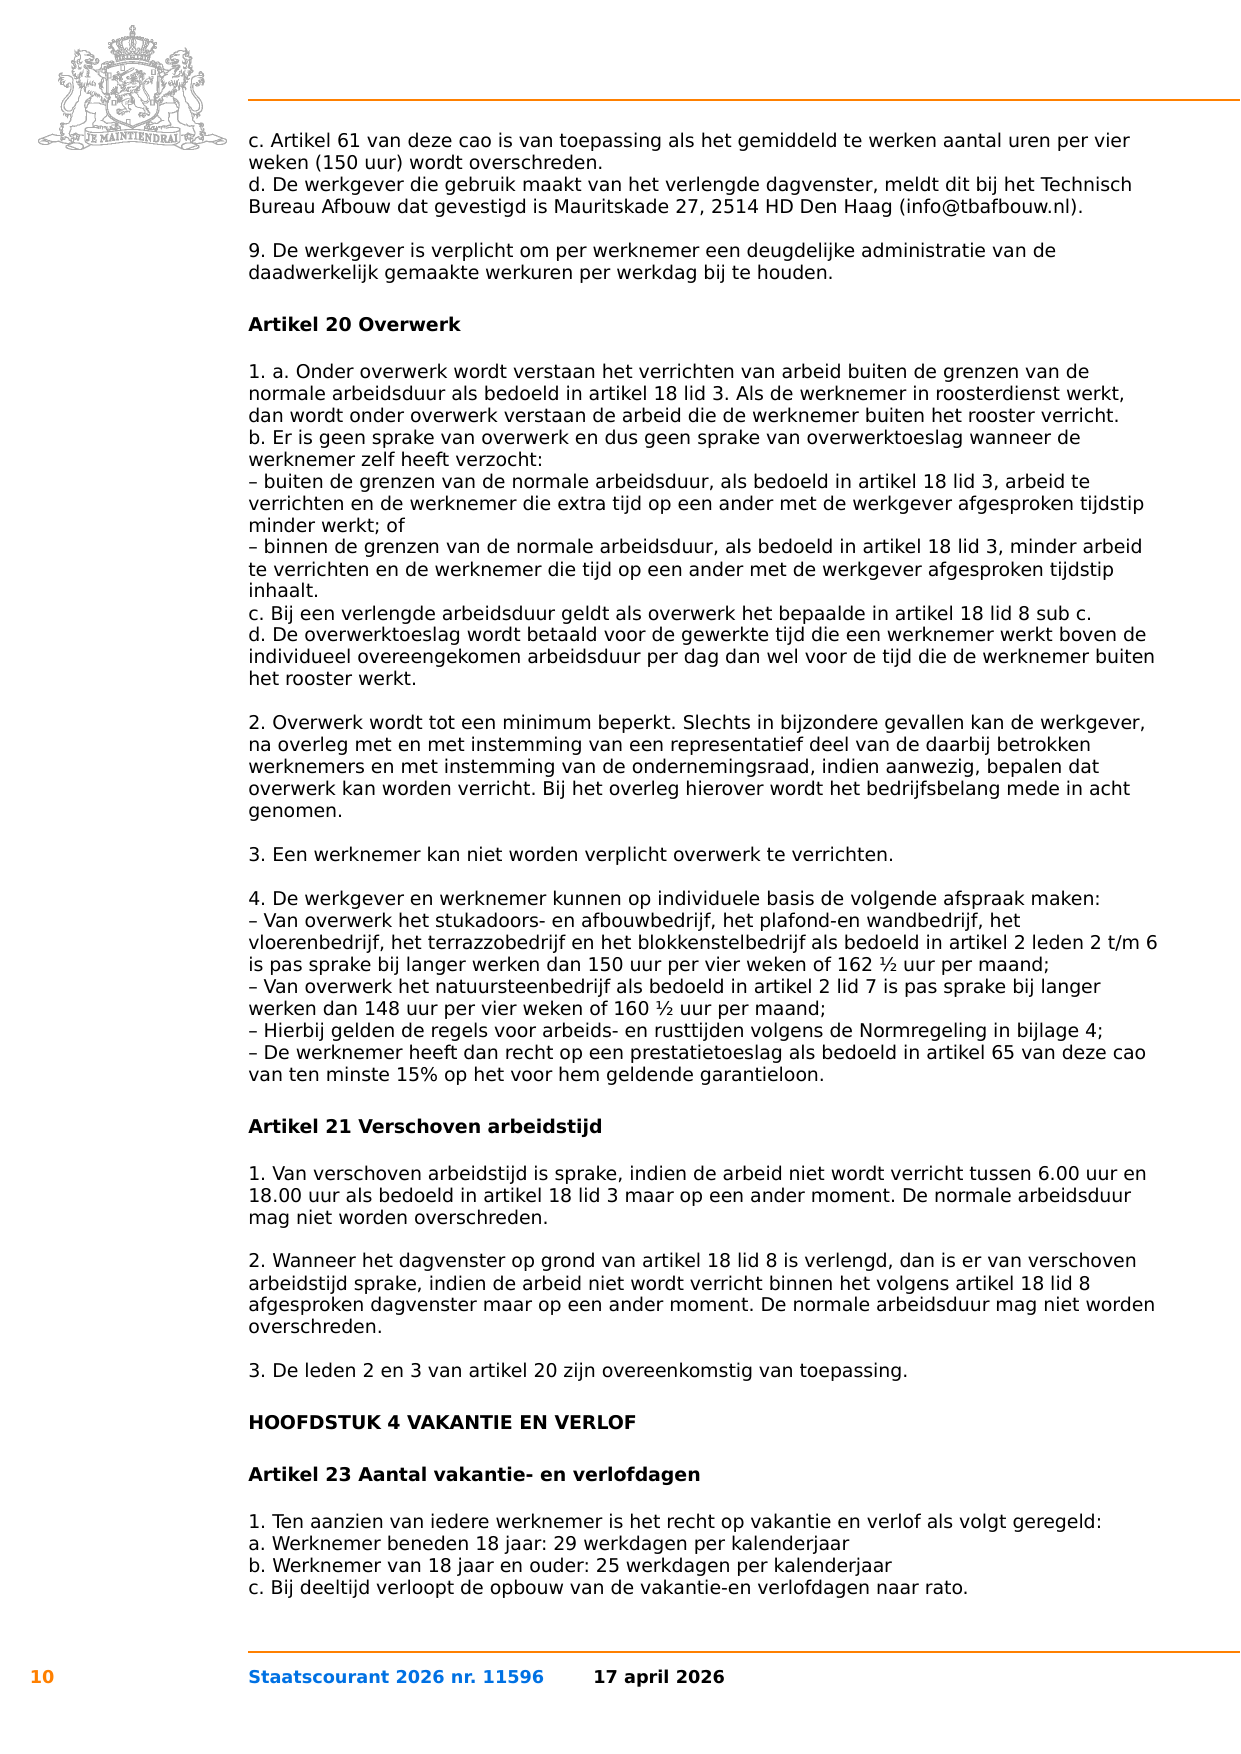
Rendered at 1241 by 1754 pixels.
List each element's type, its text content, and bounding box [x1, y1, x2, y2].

text 4. De werkgever en werknemer kunnen op individuele basis de volgende afspraak maken: [248, 888, 1163, 910]
text 1. a. Onder overwerk wordt verstaan het verrichten van arbeid buiten de grenzen van de normale arbeidsduur als bedoeld in artikel 18 lid 3. Als de werknemer in roosterdienst werkt, dan wordt onder overwerk verstaan de arbeid die de werknemer buiten het rooster verricht. [248, 361, 1163, 427]
text – Van overwerk het stukadoors- en afbouwbedrijf, het plafond-en wandbedrijf, het vloerenbedrijf, het terrazzobedrijf en het blokkenstelbedrijf als bedoeld in artikel 2 leden 2 t/m 6 is pas sprake bij langer werken dan 150 uur per vier weken of 162 ½ uur per maand; [248, 910, 1163, 976]
text 3. De leden 2 en 3 van artikel 20 zijn overeenkomstig van toepassing. [248, 1360, 1163, 1382]
text 3. Een werknemer kan niet worden verplicht overwerk te verrichten. [248, 844, 1163, 866]
text d. De werkgever die gebruik maakt van het verlengde dagvenster, meldt dit bij het Technisch Bureau Afbouw dat gevestigd is Mauritskade 27, 2514 HD Den Haag (info@tbafbouw.nl). [248, 174, 1163, 218]
text c. Bij deeltijd verloopt de opbouw van de vakantie-en verlofdagen naar rato. [248, 1577, 1163, 1599]
text d. De overwerktoeslag wordt betaald voor de gewerkte tijd die een werknemer werkt boven de individueel overeengekomen arbeidsduur per dag dan wel voor de tijd die de werknemer buiten het rooster werkt. [248, 624, 1163, 690]
text c. Bij een verlengde arbeidsduur geldt als overwerk het bepaalde in artikel 18 lid 8 sub c. [248, 602, 1163, 624]
subtitle Artikel 23 Aantal vakantie- en verlofdagen [248, 1464, 1163, 1486]
text 2. Overwerk wordt tot een minimum beperkt. Slechts in bijzondere gevallen kan de werkgever, na overleg met en met instemming van een representatief deel van de daarbij betrokken werknemers en met instemming van de ondernemingsraad, indien aanwezig, bepalen dat overwerk kan worden verricht. Bij het overleg hierover wordt het bedrijfsbelang mede in acht genomen. [248, 712, 1163, 822]
text c. Artikel 61 van deze cao is van toepassing als het gemiddeld te werken aantal uren per vier weken (150 uur) wordt overschreden. [248, 130, 1163, 174]
text a. Werknemer beneden 18 jaar: 29 werkdagen per kalenderjaar [248, 1533, 1163, 1555]
subtitle Artikel 21 Verschoven arbeidstijd [248, 1116, 1163, 1138]
text b. Er is geen sprake van overwerk en dus geen sprake van overwerktoeslag wanneer de werknemer zelf heeft verzocht: [248, 427, 1163, 471]
text 1. Ten aanzien van iedere werknemer is het recht op vakantie en verlof als volgt geregeld: [248, 1511, 1163, 1533]
text – Van overwerk het natuursteenbedrijf als bedoeld in artikel 2 lid 7 is pas sprake bij langer werken dan 148 uur per vier weken of 160 ½ uur per maand; [248, 976, 1163, 1020]
subtitle Artikel 20 Overwerk [248, 314, 1163, 336]
subtitle HOOFDSTUK 4 VAKANTIE EN VERLOF [248, 1412, 1163, 1434]
picture [38, 25, 227, 150]
text 1. Van verschoven arbeidstijd is sprake, indien de arbeid niet wordt verricht tussen 6.00 uur en 18.00 uur als bedoeld in artikel 18 lid 3 maar op een ander moment. De normale arbeidsduur mag niet worden overschreden. [248, 1163, 1163, 1228]
text – Hierbij gelden de regels voor arbeids- en rusttijden volgens de Normregeling in bijlage 4; [248, 1020, 1163, 1042]
text – buiten de grenzen van de normale arbeidsduur, als bedoeld in artikel 18 lid 3, arbeid te verrichten en de werknemer die extra tijd op een ander met de werkgever afgesproken tijdstip minder werkt; of [248, 471, 1163, 536]
text – binnen de grenzen van de normale arbeidsduur, als bedoeld in artikel 18 lid 3, minder arbeid te verrichten en de werknemer die tijd op een ander met de werkgever afgesproken tijdstip inhaalt. [248, 536, 1163, 602]
text b. Werknemer van 18 jaar en ouder: 25 werkdagen per kalenderjaar [248, 1555, 1163, 1577]
text 2. Wanneer het dagvenster op grond van artikel 18 lid 8 is verlengd, dan is er van verschoven arbeidstijd sprake, indien de arbeid niet wordt verricht binnen het volgens artikel 18 lid 8 afgesproken dagvenster maar op een ander moment. De normale arbeidsduur mag niet worden overschreden. [248, 1250, 1163, 1338]
text 9. De werkgever is verplicht om per werknemer een deugdelijke administratie van de daadwerkelijk gemaakte werkuren per werkdag bij te houden. [248, 240, 1163, 284]
text – De werknemer heeft dan recht op een prestatietoeslag als bedoeld in artikel 65 van deze cao van ten minste 15% op het voor hem geldende garantieloon. [248, 1042, 1163, 1086]
